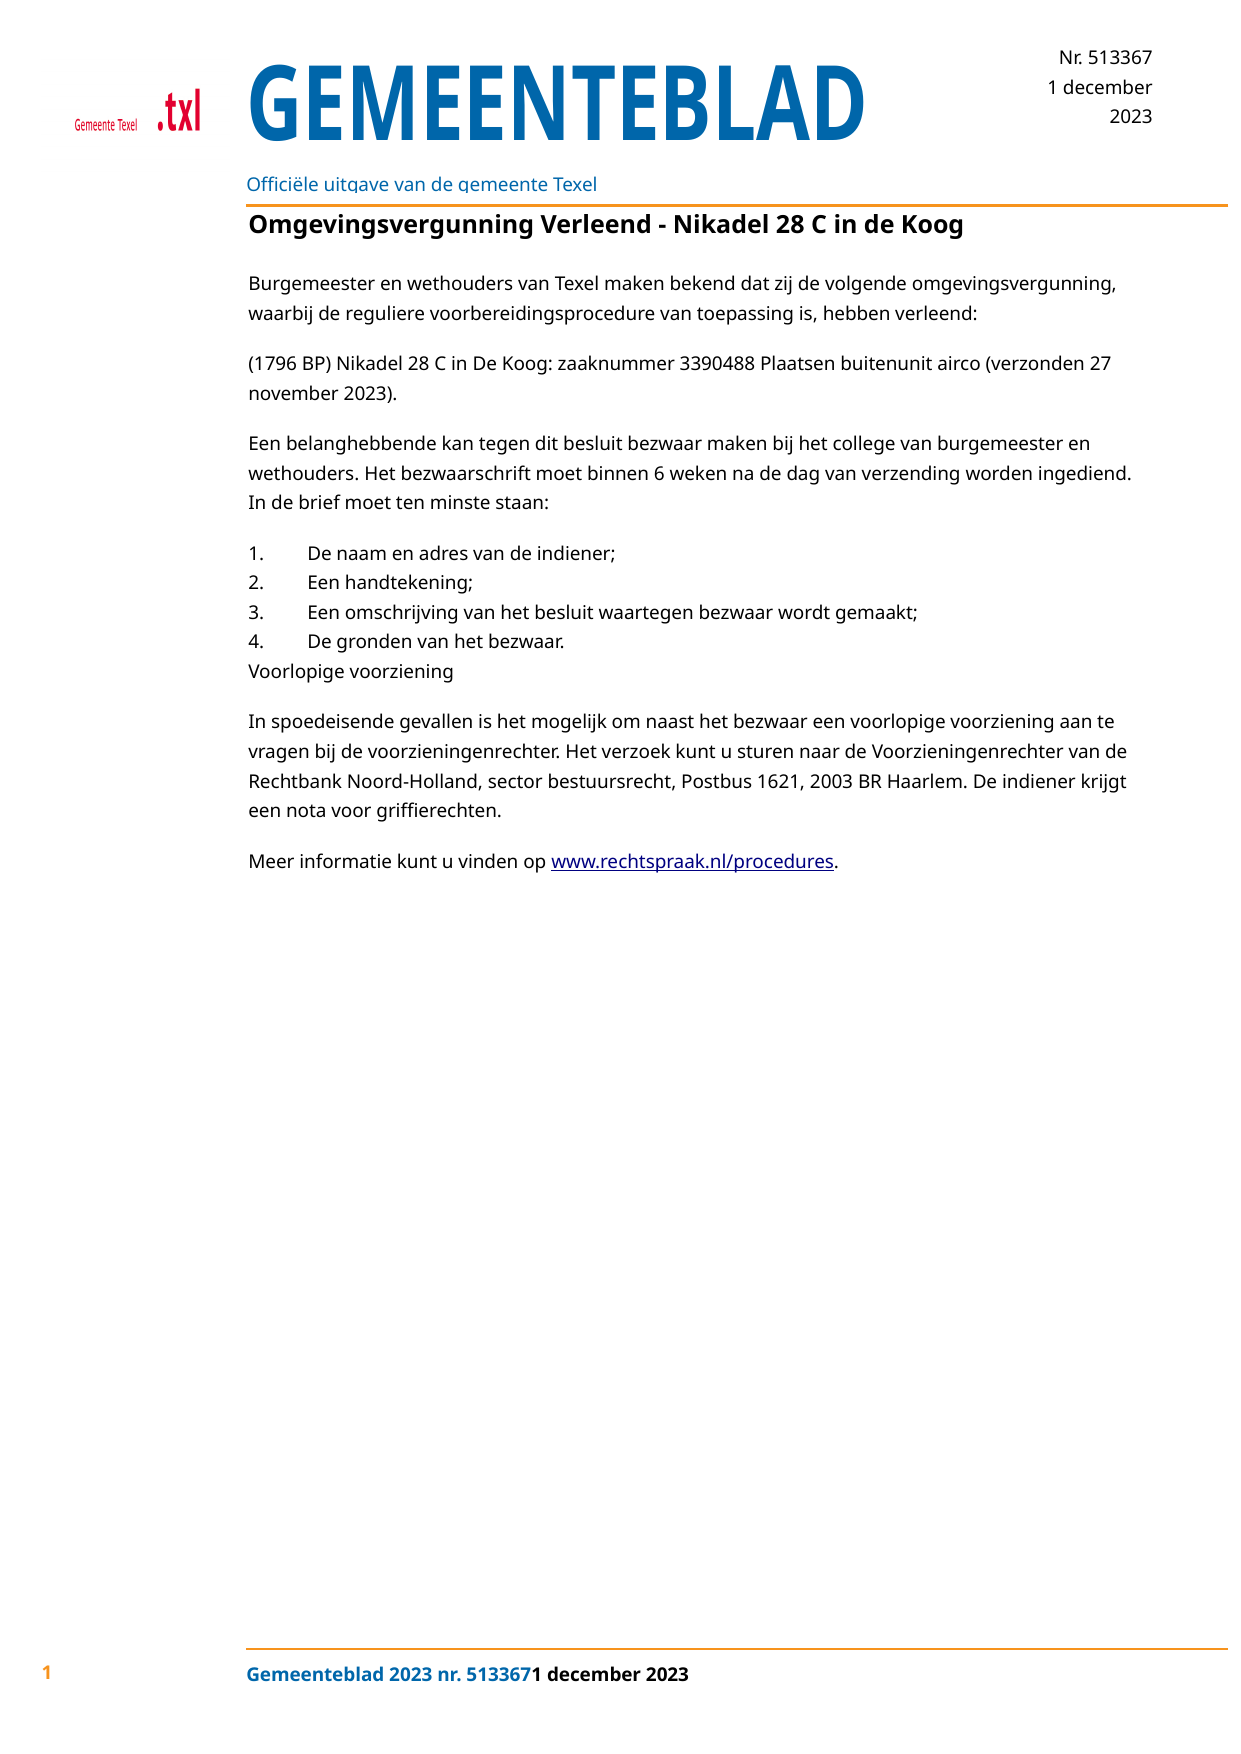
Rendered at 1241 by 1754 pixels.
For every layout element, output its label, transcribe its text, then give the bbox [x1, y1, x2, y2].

list De gronden van het bezwaar. [248, 629, 1152, 654]
text Voorlopige voorziening [248, 658, 1152, 684]
picture [41, 47, 231, 172]
text (1796 BP) Nikadel 28 C in De Koog: zaaknummer 3390488 Plaatsen buitenunit airco (verzonden 27 november 2023). [248, 350, 1152, 406]
list De naam en adres van de indiener; [248, 540, 1152, 566]
text Een belanghebbende kan tegen dit besluit bezwaar maken bij het college van burgemeester en wethouders. Het bezwaarschrift moet binnen 6 weken na de dag van verzending worden ingediend. In de brief moet ten minste staan: [248, 430, 1152, 515]
list Een omschrijving van het besluit waartegen bezwaar wordt gemaakt; [248, 599, 1152, 625]
text In spoedeisende gevallen is het mogelijk om naast het bezwaar een voorlopige voorziening aan te vragen bij de voorzieningenrechter. Het verzoek kunt u sturen naar de Voorzieningenrechter van de Rechtbank Noord-Holland, sector bestuursrecht, Postbus 1621, 2003 BR Haarlem. De indiener krijgt een nota voor griffierechten. [248, 709, 1152, 823]
text Meer informatie kunt u vinden op www.rechtspraak.nl/procedures. [248, 848, 1152, 873]
list Een handtekening; [248, 569, 1152, 595]
text Omgevingsvergunning Verleend - Nikadel 28 C in de Koog [248, 207, 1152, 241]
text Burgemeester en wethouders van Texel maken bekend dat zij de volgende omgevingsvergunning, waarbij de reguliere voorbereidingsprocedure van toepassing is, hebben verleend: [248, 270, 1152, 326]
